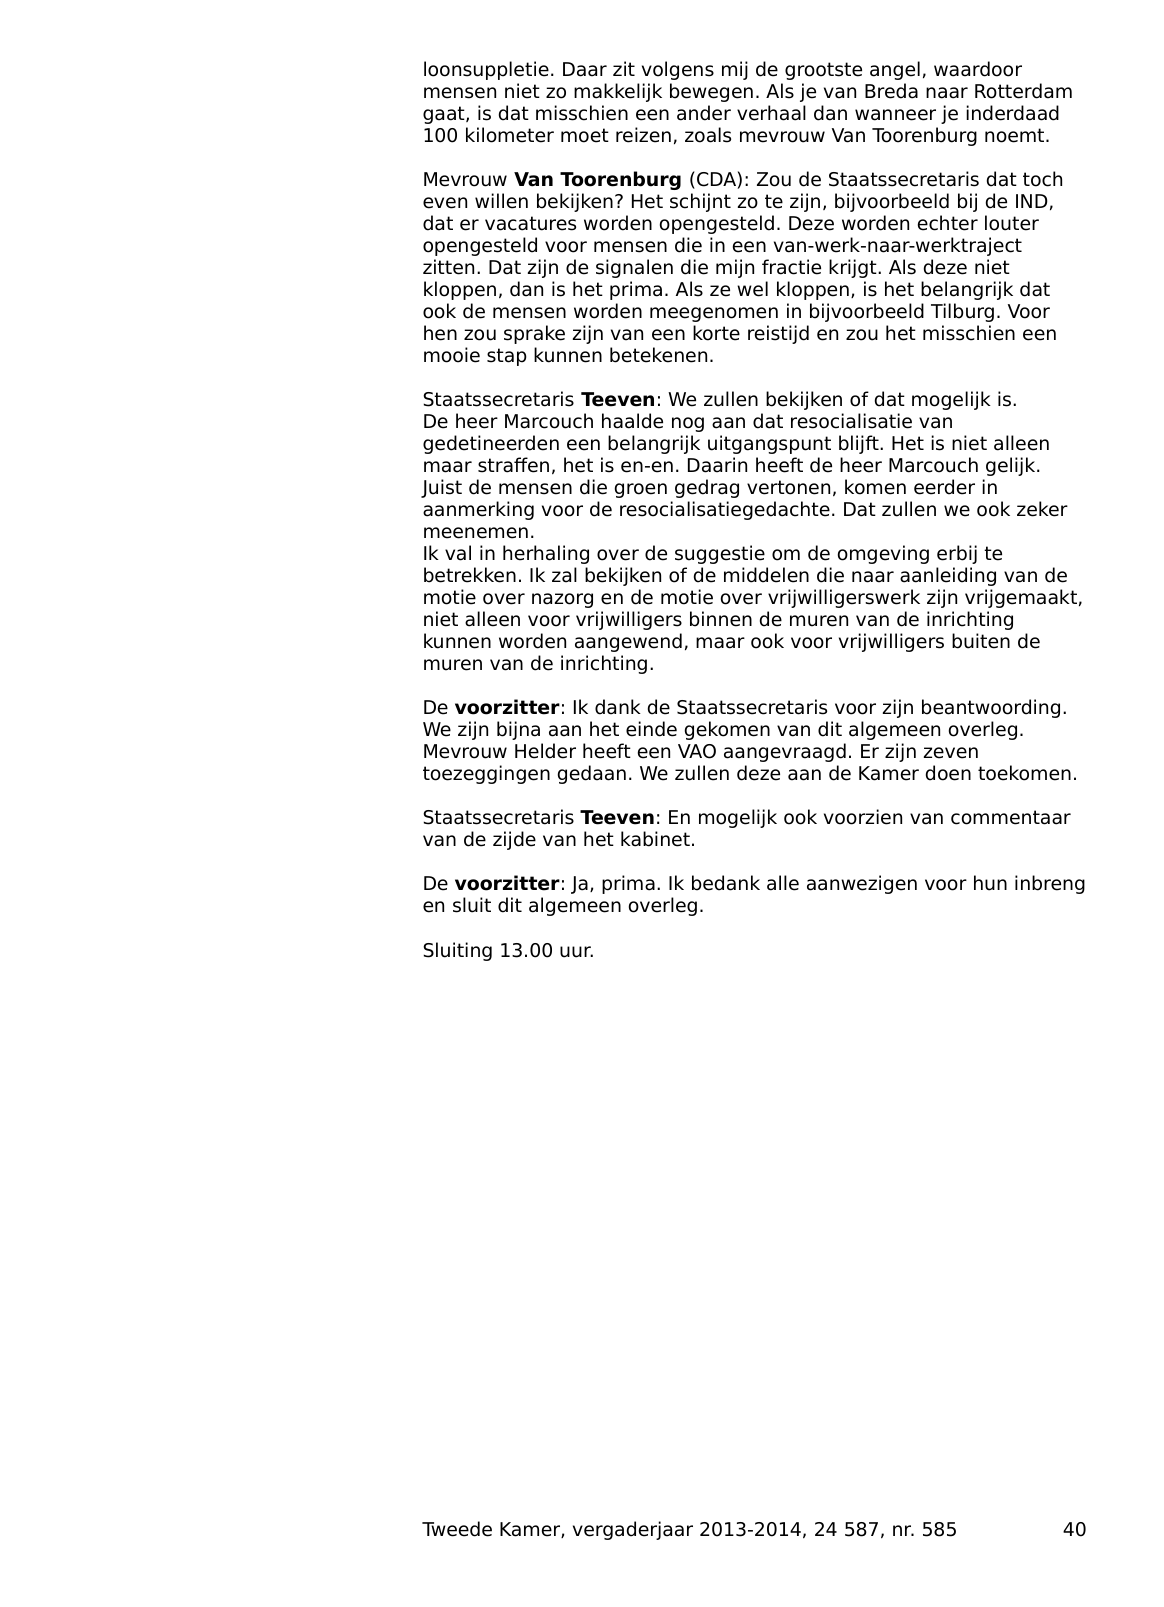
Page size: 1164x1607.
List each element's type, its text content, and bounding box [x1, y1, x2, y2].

text De voorzitter: Ik dank de Staatssecretaris voor zijn beantwoording. We zijn bijna aan het einde gekomen van dit algemeen overleg. Mevrouw Helder heeft een VAO aangevraagd. Er zijn zeven toezeggingen gedaan. We zullen deze aan de Kamer doen toekomen. [422, 697, 1087, 785]
text Staatssecretaris Teeven: En mogelijk ook voorzien van commentaar van de zijde van het kabinet. [422, 807, 1087, 851]
text Sluiting 13.00 uur. [422, 939, 1087, 961]
text Staatssecretaris Teeven: We zullen bekijken of dat mogelijk is. [422, 389, 1087, 411]
text De voorzitter: Ja, prima. Ik bedank alle aanwezigen voor hun inbreng en sluit dit algemeen overleg. [422, 873, 1087, 917]
text loonsuppletie. Daar zit volgens mij de grootste angel, waardoor mensen niet zo makkelijk bewegen. Als je van Breda naar Rotterdam gaat, is dat misschien een ander verhaal dan wanneer je inderdaad 100 kilometer moet reizen, zoals mevrouw Van Toorenburg noemt. [422, 59, 1087, 147]
text Mevrouw Van Toorenburg (CDA): Zou de Staatssecretaris dat toch even willen bekijken? Het schijnt zo te zijn, bijvoorbeeld bij de IND, dat er vacatures worden opengesteld. Deze worden echter louter opengesteld voor mensen die in een van-werk-naar-werktraject zitten. Dat zijn de signalen die mijn fractie krijgt. Als deze niet kloppen, dan is het prima. Als ze wel kloppen, is het belangrijk dat ook de mensen worden meegenomen in bijvoorbeeld Tilburg. Voor hen zou sprake zijn van een korte reistijd en zou het misschien een mooie stap kunnen betekenen. [422, 169, 1087, 367]
text De heer Marcouch haalde nog aan dat resocialisatie van gedetineerden een belangrijk uitgangspunt blijft. Het is niet alleen maar straffen, het is en-en. Daarin heeft de heer Marcouch gelijk. Juist de mensen die groen gedrag vertonen, komen eerder in aanmerking voor de resocialisatiegedachte. Dat zullen we ook zeker meenemen. [422, 411, 1087, 543]
text Ik val in herhaling over de suggestie om de omgeving erbij te betrekken. Ik zal bekijken of de middelen die naar aanleiding van de motie over nazorg en de motie over vrijwilligerswerk zijn vrijgemaakt, niet alleen voor vrijwilligers binnen de muren van de inrichting kunnen worden aangewend, maar ook voor vrijwilligers buiten de muren van de inrichting. [422, 543, 1087, 675]
